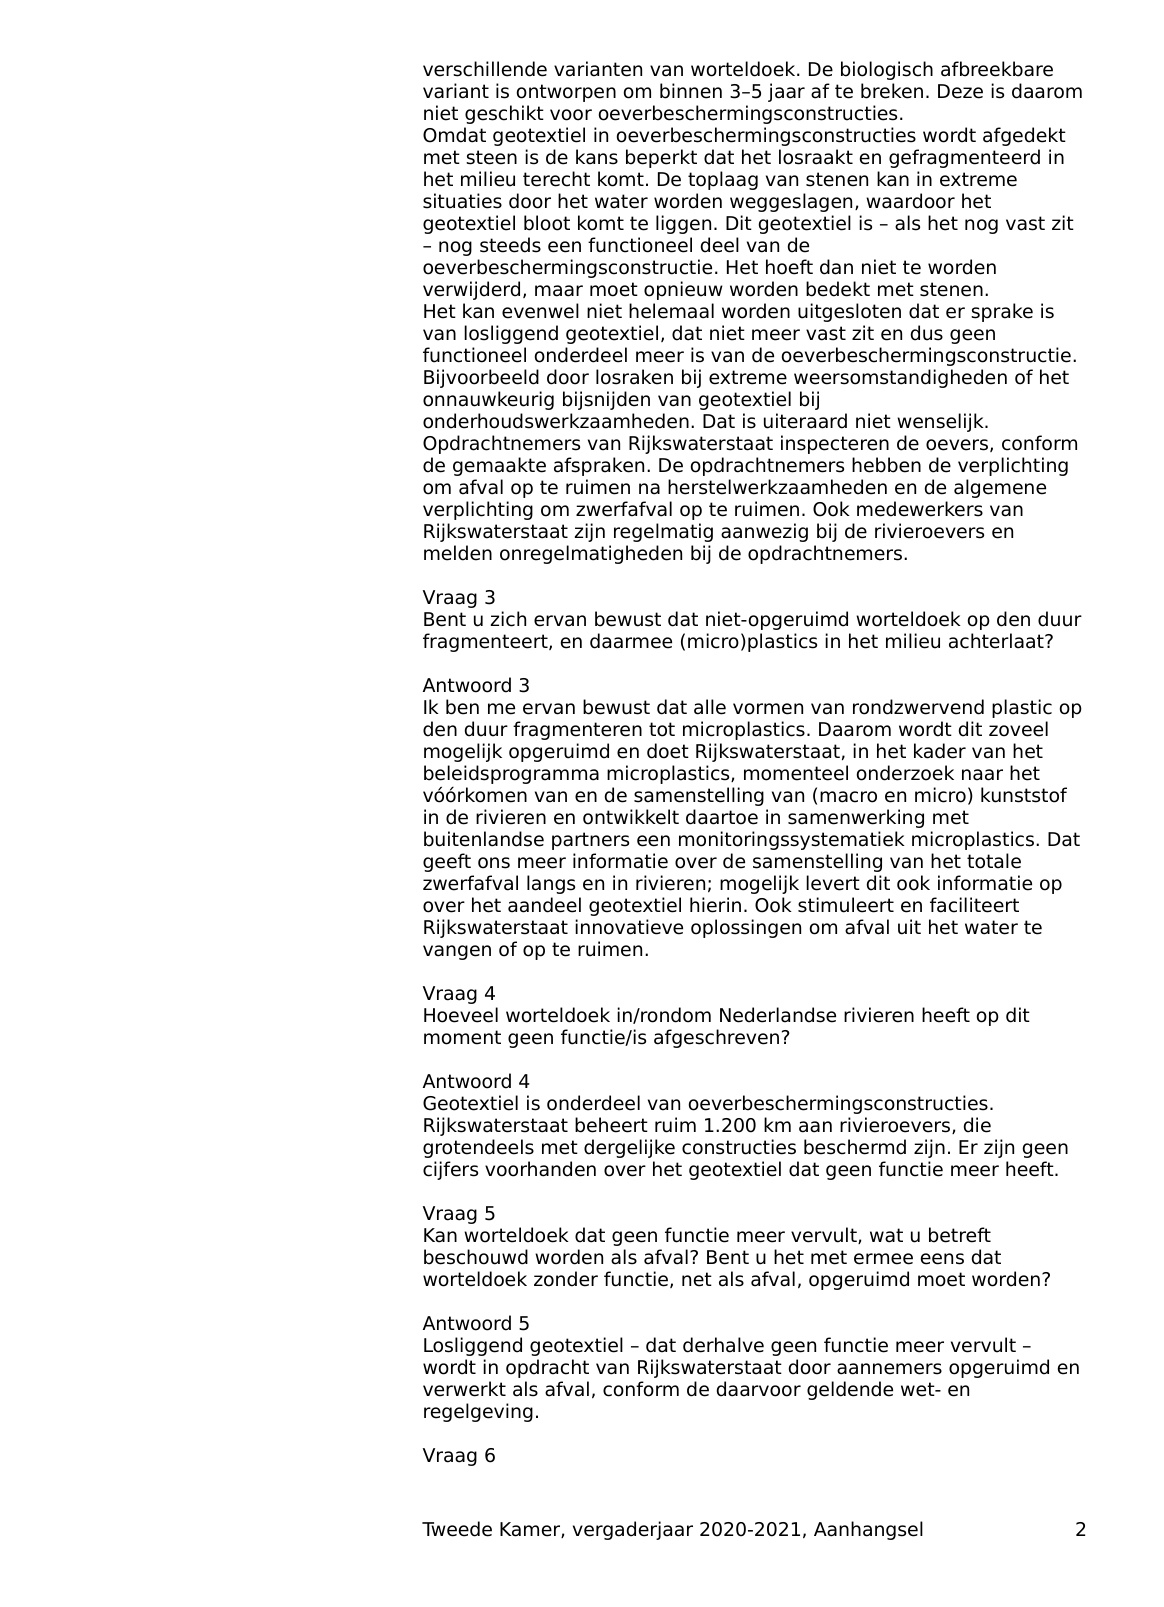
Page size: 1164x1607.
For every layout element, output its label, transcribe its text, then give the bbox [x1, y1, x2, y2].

text Kan worteldoek dat geen functie meer vervult, wat u betreft beschouwd worden als afval? Bent u het met ermee eens dat worteldoek zonder functie, net als afval, opgeruimd moet worden? [422, 1225, 1087, 1291]
text Het kan evenwel niet helemaal worden uitgesloten dat er sprake is van losliggend geotextiel, dat niet meer vast zit en dus geen functioneel onderdeel meer is van de oeverbeschermingsconstructie. Bijvoorbeeld door losraken bij extreme weersomstandigheden of het onnauwkeurig bijsnijden van geotextiel bij onderhoudswerkzaamheden. Dat is uiteraard niet wenselijk. [422, 301, 1087, 433]
text Vraag 5 [422, 1203, 1087, 1225]
text Opdrachtnemers van Rijkswaterstaat inspecteren de oevers, conform de gemaakte afspraken. De opdrachtnemers hebben de verplichting om afval op te ruimen na herstelwerkzaamheden en de algemene verplichting om zwerfafval op te ruimen. Ook medewerkers van Rijkswaterstaat zijn regelmatig aanwezig bij de rivieroevers en melden onregelmatigheden bij de opdrachtnemers. [422, 433, 1087, 564]
text Vraag 4 [422, 983, 1087, 1005]
text Hoeveel worteldoek in/rondom Nederlandse rivieren heeft op dit moment geen functie/is afgeschreven? [422, 1005, 1087, 1049]
text Antwoord 3 [422, 675, 1087, 697]
text Bent u zich ervan bewust dat niet-opgeruimd worteldoek op den duur fragmenteert, en daarmee (micro)plastics in het milieu achterlaat? [422, 609, 1087, 653]
text Antwoord 4 [422, 1071, 1087, 1093]
text Antwoord 5 [422, 1313, 1087, 1335]
text Ik ben me ervan bewust dat alle vormen van rondzwervend plastic op den duur fragmenteren tot microplastics. Daarom wordt dit zoveel mogelijk opgeruimd en doet Rijkswaterstaat, in het kader van het beleidsprogramma microplastics, momenteel onderzoek naar het vóórkomen van en de samenstelling van (macro en micro) kunststof in de rivieren en ontwikkelt daartoe in samenwerking met buitenlandse partners een monitoringssystematiek microplastics. Dat geeft ons meer informatie over de samenstelling van het totale zwerfafval langs en in rivieren; mogelijk levert dit ook informatie op over het aandeel geotextiel hierin. Ook stimuleert en faciliteert Rijkswaterstaat innovatieve oplossingen om afval uit het water te vangen of op te ruimen. [422, 697, 1087, 961]
text Geotextiel is onderdeel van oeverbeschermingsconstructies. Rijkswaterstaat beheert ruim 1.200 km aan rivieroevers, die grotendeels met dergelijke constructies beschermd zijn. Er zijn geen cijfers voorhanden over het geotextiel dat geen functie meer heeft. [422, 1093, 1087, 1181]
text Vraag 3 [422, 587, 1087, 609]
text verschillende varianten van worteldoek. De biologisch afbreekbare variant is ontworpen om binnen 3–5 jaar af te breken. Deze is daarom niet geschikt voor oeverbeschermingsconstructies. [422, 59, 1087, 125]
text Omdat geotextiel in oeverbeschermingsconstructies wordt afgedekt met steen is de kans beperkt dat het losraakt en gefragmenteerd in het milieu terecht komt. De toplaag van stenen kan in extreme situaties door het water worden weggeslagen, waardoor het geotextiel bloot komt te liggen. Dit geotextiel is – als het nog vast zit – nog steeds een functioneel deel van de oeverbeschermingsconstructie. Het hoeft dan niet te worden verwijderd, maar moet opnieuw worden bedekt met stenen. [422, 125, 1087, 301]
text Vraag 6 [422, 1445, 1087, 1467]
text Losliggend geotextiel – dat derhalve geen functie meer vervult – wordt in opdracht van Rijkswaterstaat door aannemers opgeruimd en verwerkt als afval, conform de daarvoor geldende wet- en regelgeving. [422, 1335, 1087, 1423]
